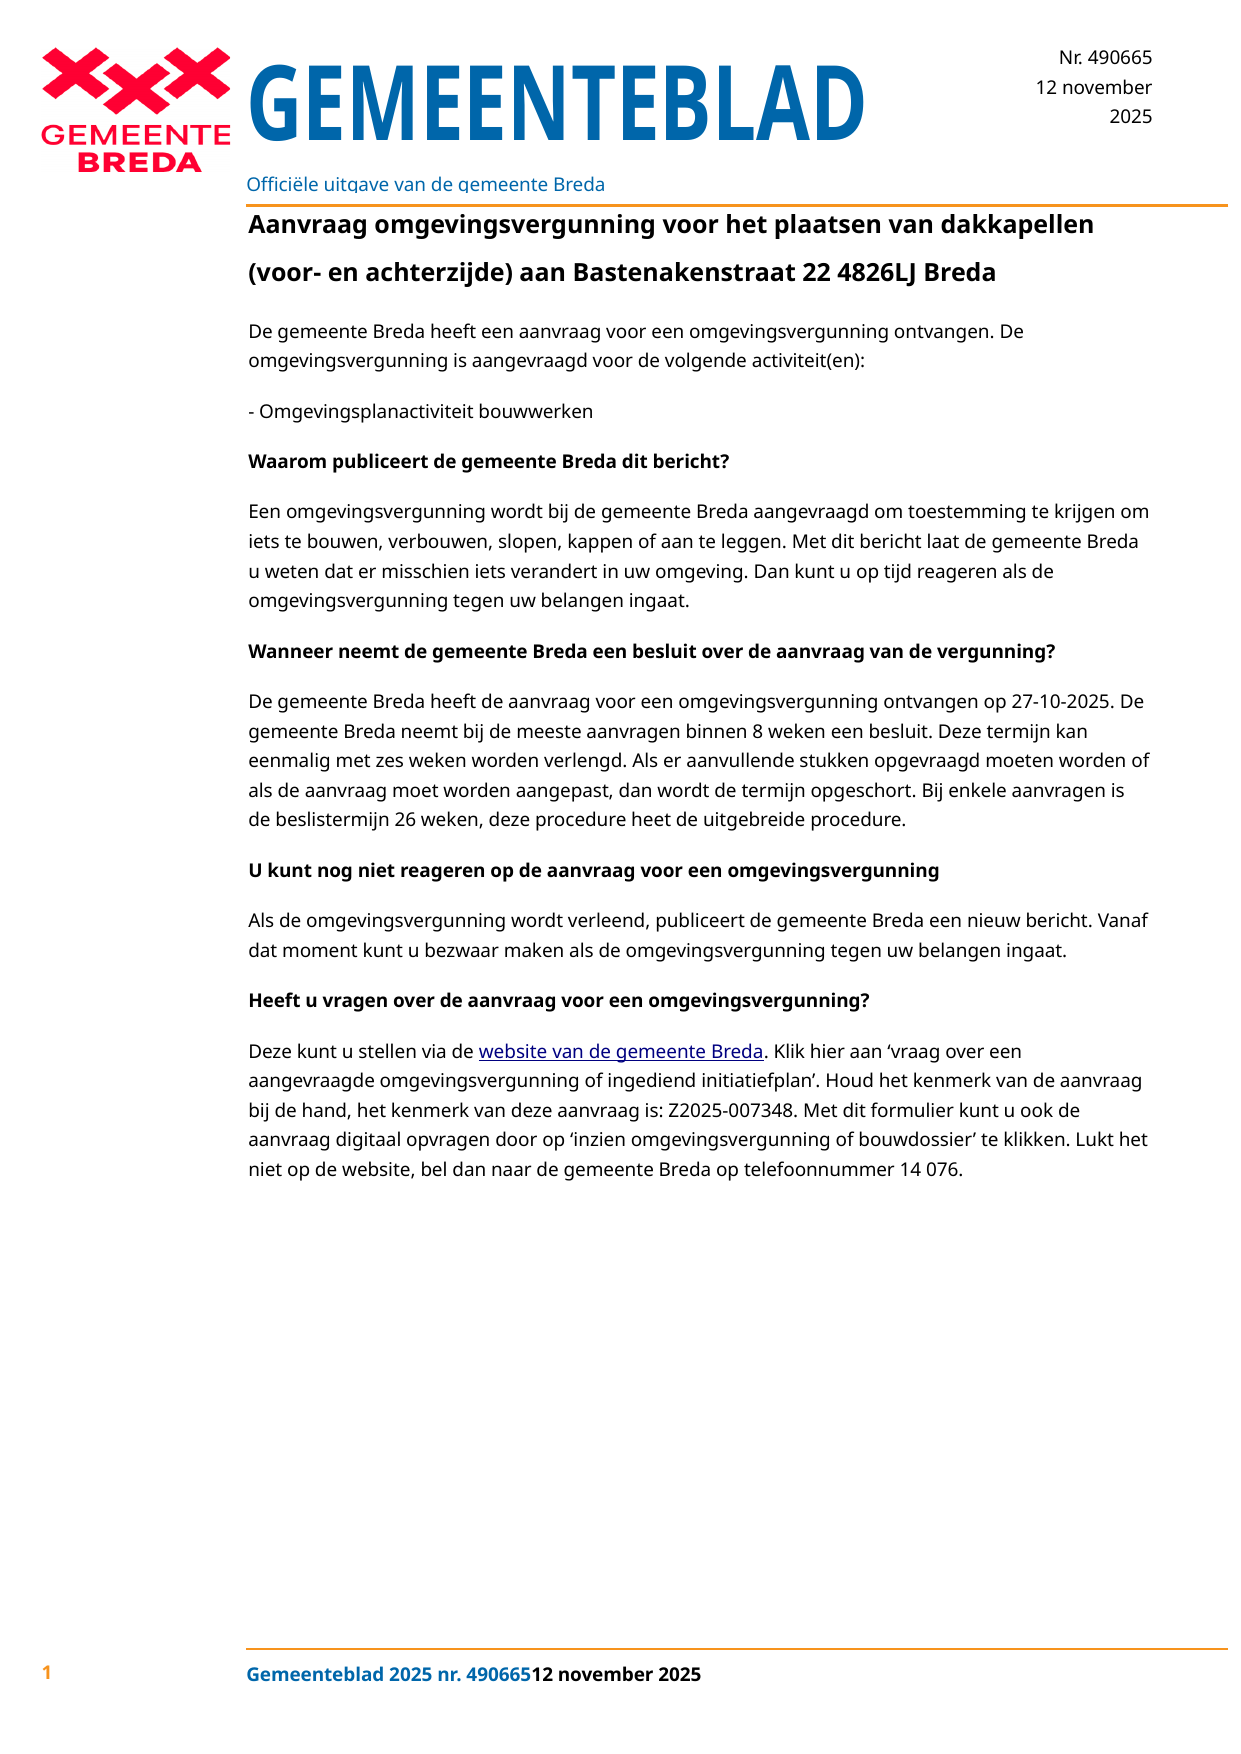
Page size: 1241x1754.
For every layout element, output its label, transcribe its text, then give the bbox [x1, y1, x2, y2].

text U kunt nog niet reageren op de aanvraag voor een omgevingsvergunning [248, 857, 1152, 883]
text De gemeente Breda heeft een aanvraag voor een omgevingsvergunning ontvangen. De omgevingsvergunning is aangevraagd voor de volgende activiteit(en): [248, 318, 1152, 373]
text De gemeente Breda heeft de aanvraag voor een omgevingsvergunning ontvangen op 27-10-2025. De gemeente Breda neemt bij de meeste aanvragen binnen 8 weken een besluit. Deze termijn kan eenmalig met zes weken worden verlengd. Als er aanvullende stukken opgevraagd moeten worden of als de aanvraag moet worden aangepast, dan wordt de termijn opgeschort. Bij enkele aanvragen is de beslistermijn 26 weken, deze procedure heet de uitgebreide procedure. [248, 688, 1152, 832]
text Wanneer neemt de gemeente Breda een besluit over de aanvraag van de vergunning? [248, 638, 1152, 664]
text Deze kunt u stellen via de website van de gemeente Breda. Klik hier aan ‘vraag over een aangevraagde omgevingsvergunning of ingediend initiatiefplan’. Houd het kenmerk van de aanvraag bij de hand, het kenmerk van deze aanvraag is: Z2025-007348. Met dit formulier kunt u ook de aanvraag digitaal opvragen door op ‘inzien omgevingsvergunning of bouwdossier’ te klikken. Lukt het niet op de website, bel dan naar de gemeente Breda op telefoonnummer 14 076. [248, 1038, 1152, 1182]
picture [41, 47, 231, 172]
text - Omgevingsplanactiviteit bouwwerken [248, 398, 1152, 424]
text Aanvraag omgevingsvergunning voor het plaatsen van dakkapellen (voor- en achterzijde) aan Bastenakenstraat 22 4826LJ Breda [248, 207, 1152, 288]
text Als de omgevingsvergunning wordt verleend, publiceert de gemeente Breda een nieuw bericht. Vanaf dat moment kunt u bezwaar maken als de omgevingsvergunning tegen uw belangen ingaat. [248, 907, 1152, 963]
text Een omgevingsvergunning wordt bij de gemeente Breda aangevraagd om toestemming te krijgen om iets te bouwen, verbouwen, slopen, kappen of aan te leggen. Met dit bericht laat de gemeente Breda u weten dat er misschien iets verandert in uw omgeving. Dan kunt u op tijd reageren als de omgevingsvergunning tegen uw belangen ingaat. [248, 499, 1152, 613]
text Heeft u vragen over de aanvraag voor een omgevingsvergunning? [248, 987, 1152, 1013]
text Waarom publiceert de gemeente Breda dit bericht? [248, 448, 1152, 474]
